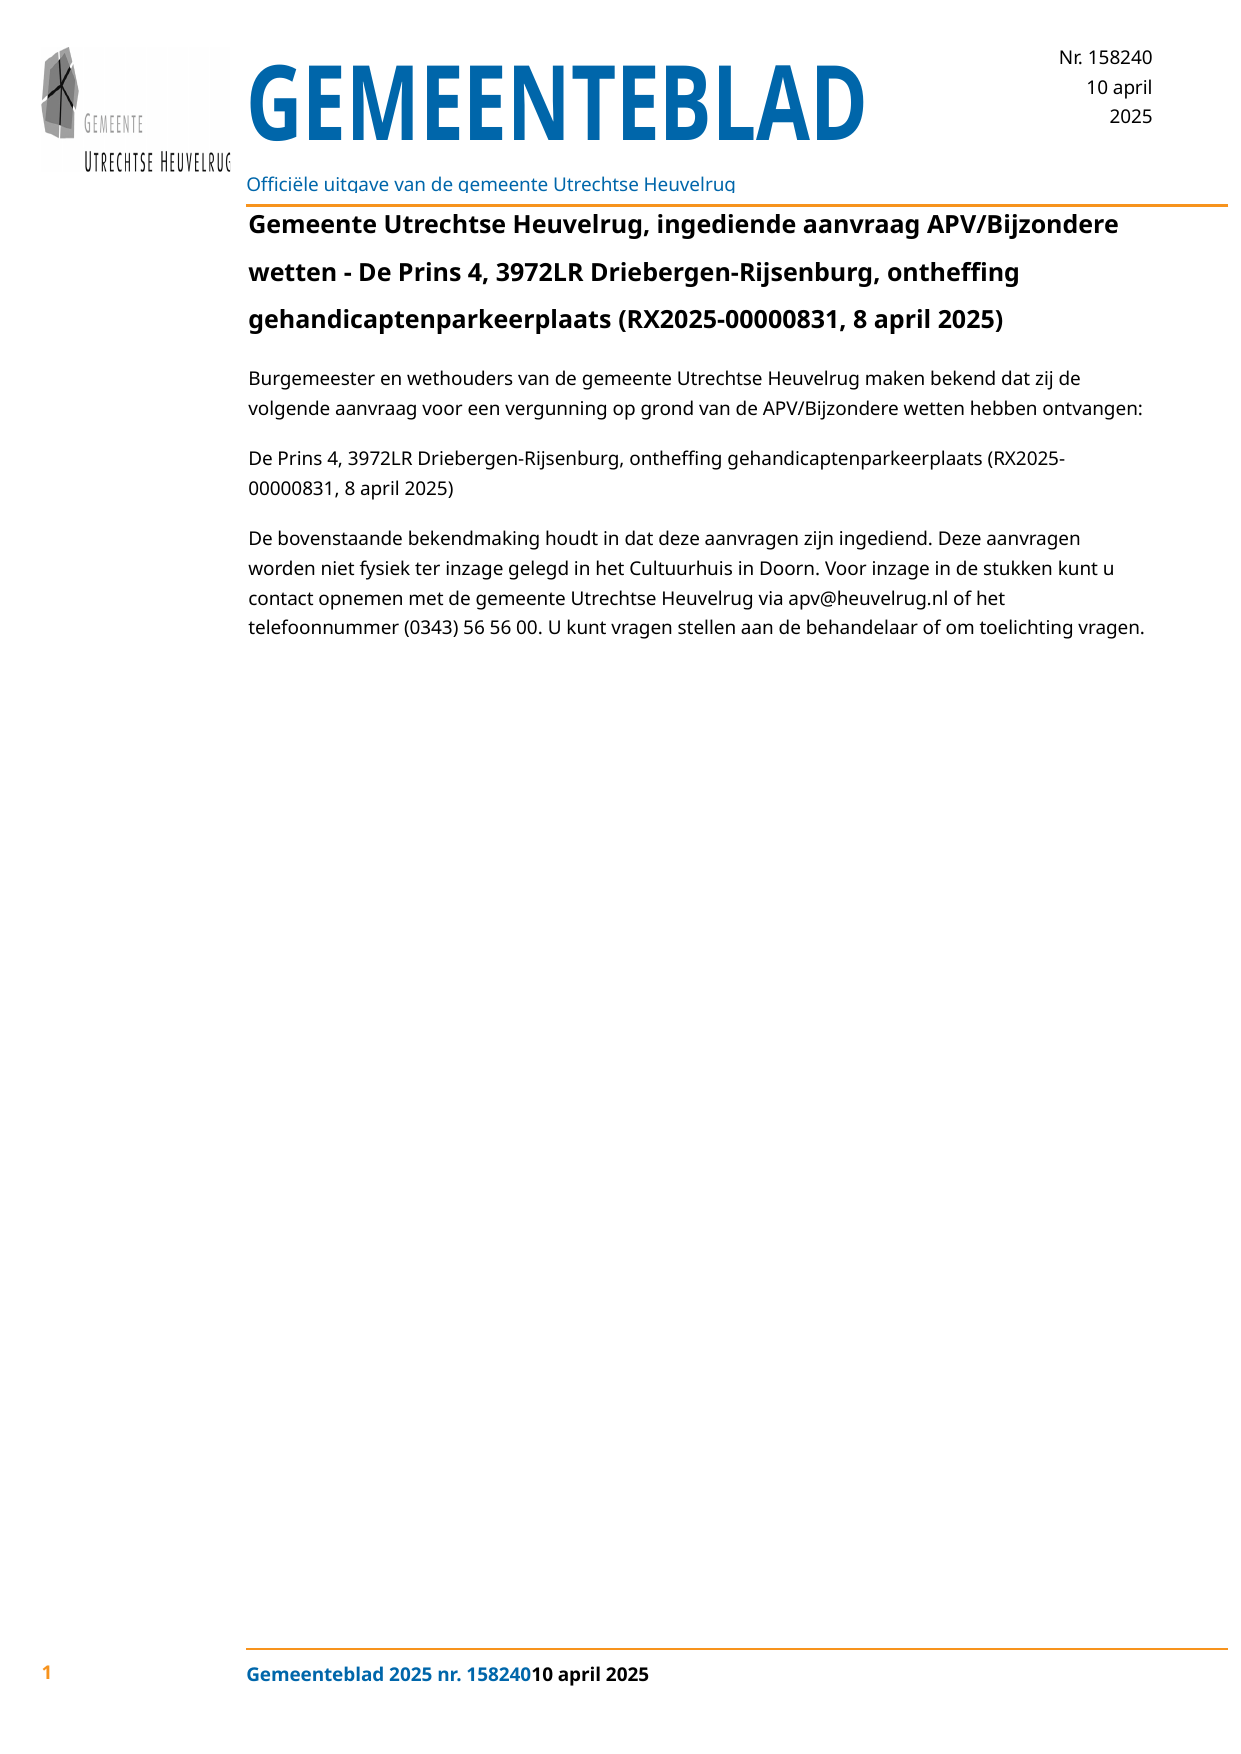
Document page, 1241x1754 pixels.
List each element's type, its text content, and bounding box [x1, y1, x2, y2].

text Burgemeester en wethouders van de gemeente Utrechtse Heuvelrug maken bekend dat zij de volgende aanvraag voor een vergunning op grond van de APV/Bijzondere wetten hebben ontvangen: [248, 366, 1152, 421]
text De bovenstaande bekendmaking houdt in dat deze aanvragen zijn ingediend. Deze aanvragen worden niet fysiek ter inzage gelegd in het Cultuurhuis in Doorn. Voor inzage in de stukken kunt u contact opnemen met de gemeente Utrechtse Heuvelrug via apv@heuvelrug.nl of het telefoonnummer (0343) 56 56 00. U kunt vragen stellen aan de behandelaar of om toelichting vragen. [248, 526, 1152, 640]
text Gemeente Utrechtse Heuvelrug, ingediende aanvraag APV/Bijzondere wetten - De Prins 4, 3972LR Driebergen-Rijsenburg, ontheffing gehandicaptenparkeerplaats (RX2025-00000831, 8 april 2025) [248, 207, 1152, 336]
picture [41, 47, 231, 172]
text De Prins 4, 3972LR Driebergen-Rijsenburg, ontheffing gehandicaptenparkeerplaats (RX2025-00000831, 8 april 2025) [248, 446, 1152, 501]
